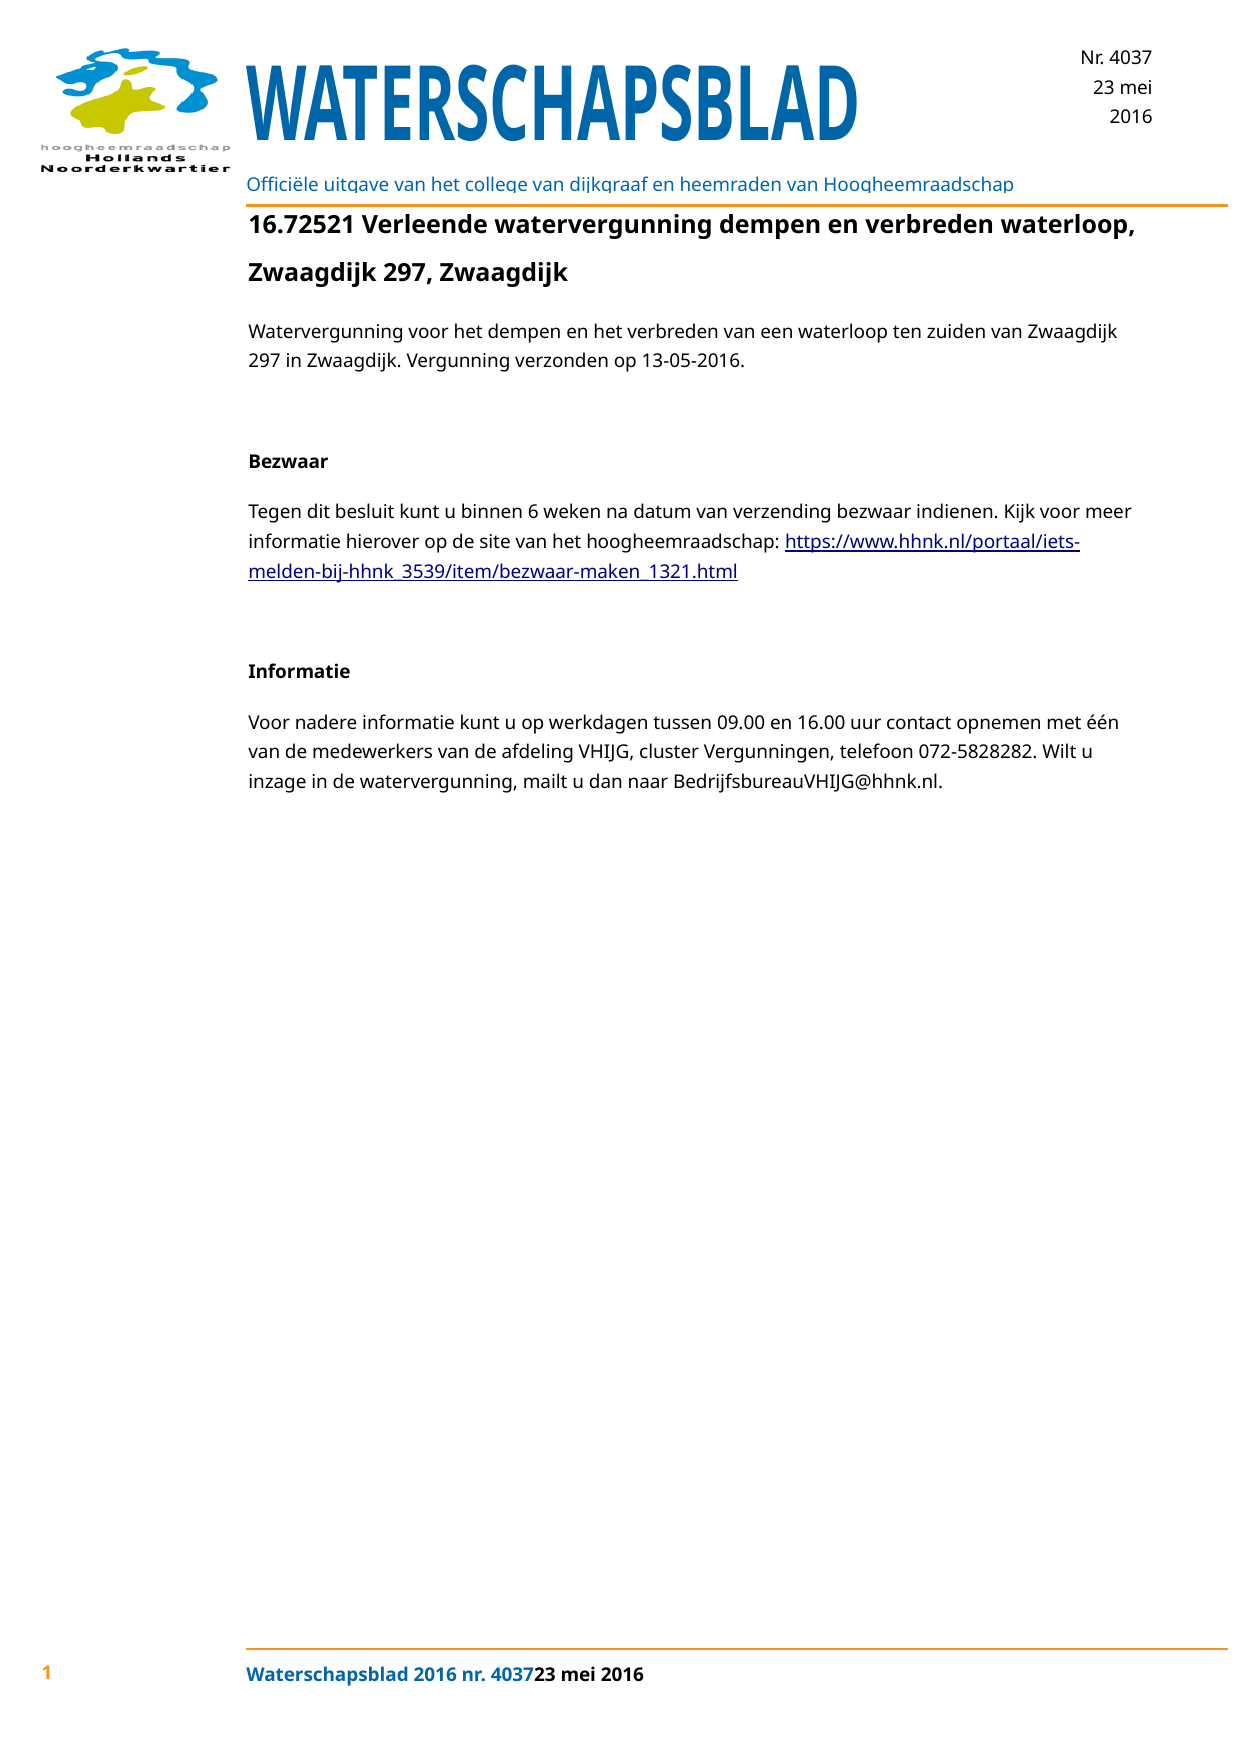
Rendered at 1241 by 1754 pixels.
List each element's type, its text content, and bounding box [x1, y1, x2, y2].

picture [41, 47, 231, 172]
text 16.72521 Verleende watervergunning dempen en verbreden waterloop, Zwaagdijk 297, Zwaagdijk [248, 207, 1152, 288]
text Watervergunning voor het dempen en het verbreden van een waterloop ten zuiden van Zwaagdijk 297 in Zwaagdijk. Vergunning verzonden op 13-05-2016. [248, 318, 1152, 373]
text Tegen dit besluit kunt u binnen 6 weken na datum van verzending bezwaar indienen. Kijk voor meer informatie hierover op de site van het hoogheemraadschap: https://www.hhnk.nl/portaal/iets-melden-bij-hhnk_3539/item/bezwaar-maken_1321.html [248, 499, 1152, 584]
text Voor nadere informatie kunt u op werkdagen tussen 09.00 en 16.00 uur contact opnemen met één van de medewerkers van de afdeling VHIJG, cluster Vergunningen, telefoon 072-5828282. Wilt u inzage in de watervergunning, mailt u dan naar BedrijfsbureauVHIJG@hhnk.nl. [248, 709, 1152, 794]
text Informatie [248, 659, 1152, 684]
text Bezwaar [248, 448, 1152, 474]
